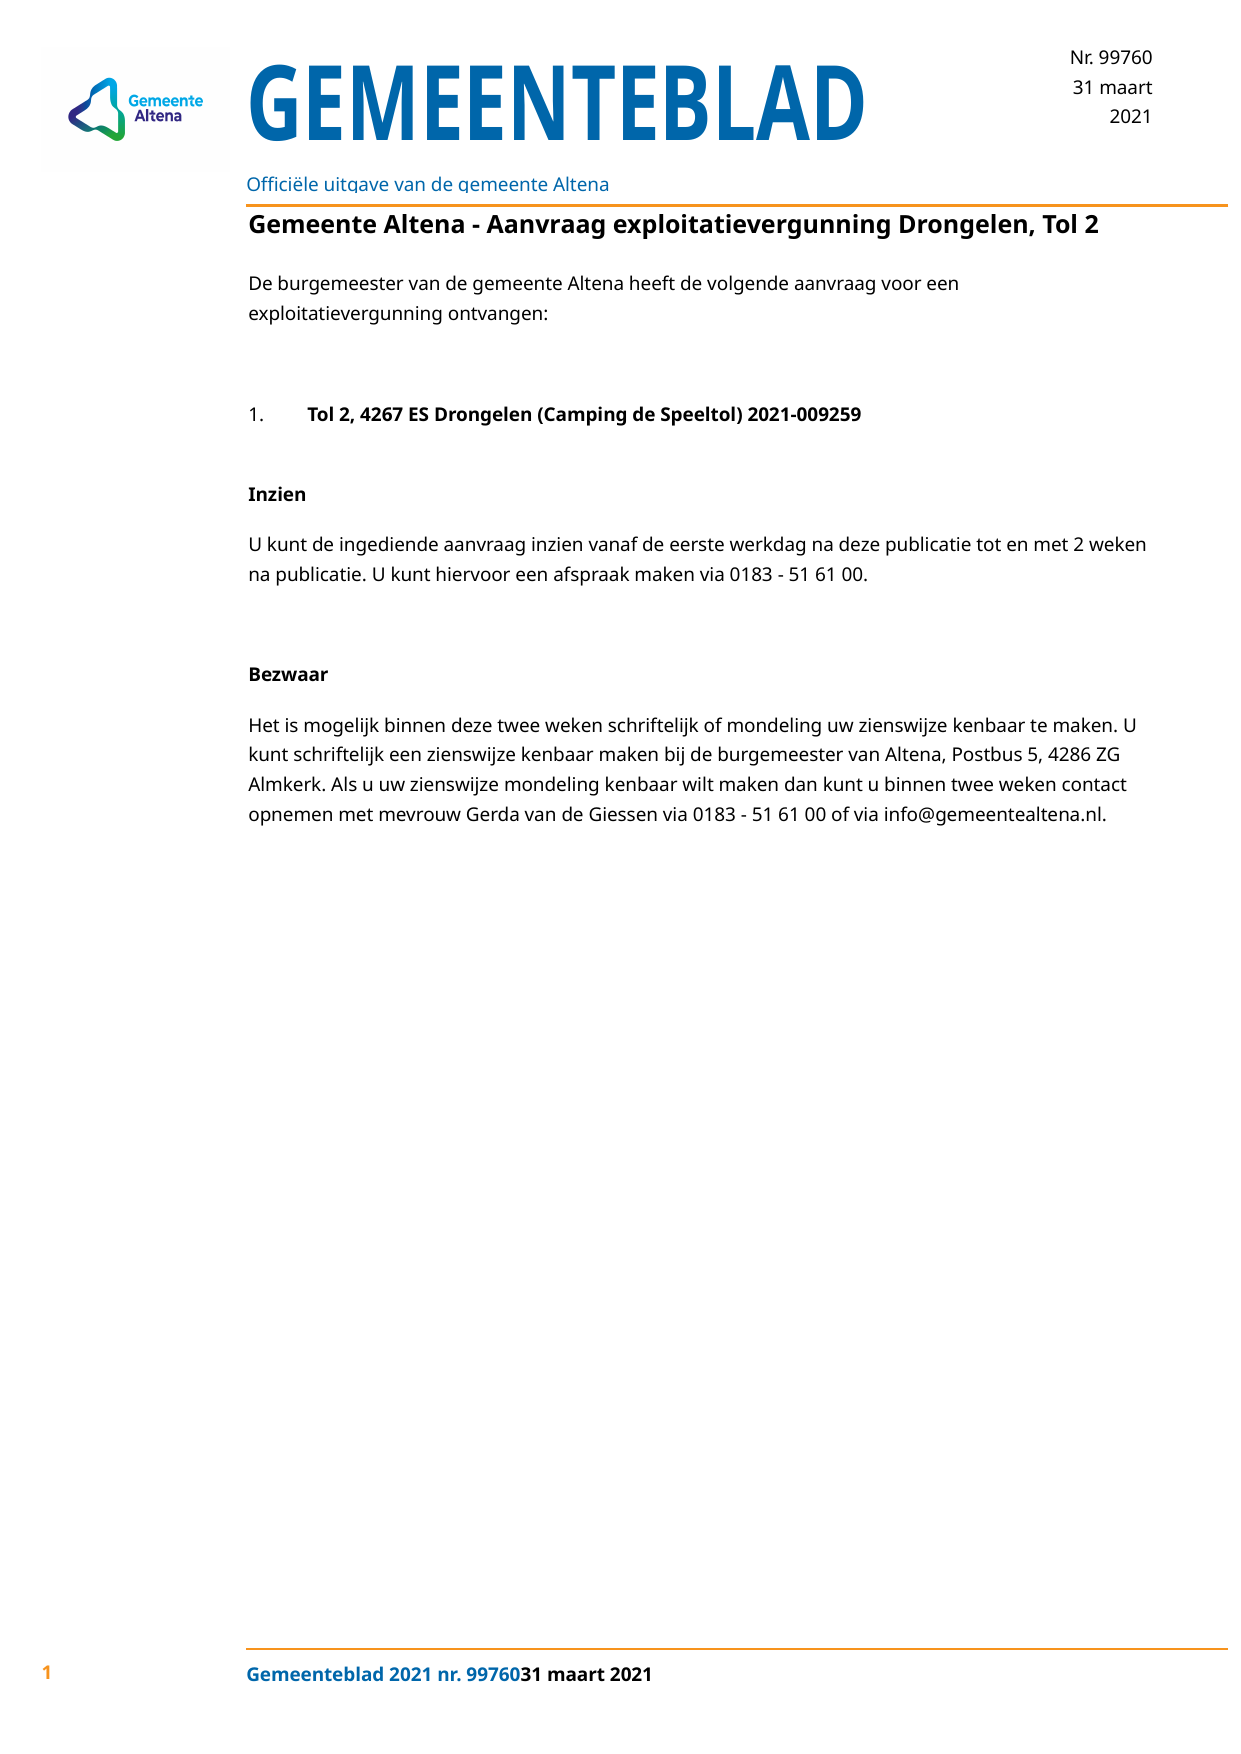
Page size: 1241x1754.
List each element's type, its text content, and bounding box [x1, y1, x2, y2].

text Gemeente Altena - Aanvraag exploitatievergunning Drongelen, Tol 2 [248, 207, 1152, 241]
text U kunt de ingediende aanvraag inzien vanaf de eerste werkdag na deze publicatie tot en met 2 weken na publicatie. U kunt hiervoor een afspraak maken via 0183 - 51 61 00. [248, 531, 1152, 586]
text Het is mogelijk binnen deze twee weken schriftelijk of mondeling uw zienswijze kenbaar te maken. U kunt schriftelijk een zienswijze kenbaar maken bij de burgemeester van Altena, Postbus 5, 4286 ZG Almkerk. Als u uw zienswijze mondeling kenbaar wilt maken dan kunt u binnen twee weken contact opnemen met mevrouw Gerda van de Giessen via 0183 - 51 61 00 of via info@gemeentealtena.nl. [248, 712, 1152, 826]
list Tol 2, 4267 ES Drongelen (Camping de Speeltol) 2021-009259 [248, 401, 1152, 426]
text Inzien [248, 481, 1152, 506]
text De burgemeester van de gemeente Altena heeft de volgende aanvraag voor een exploitatievergunning ontvangen: [248, 270, 1152, 326]
picture [41, 47, 231, 172]
text Bezwaar [248, 662, 1152, 687]
